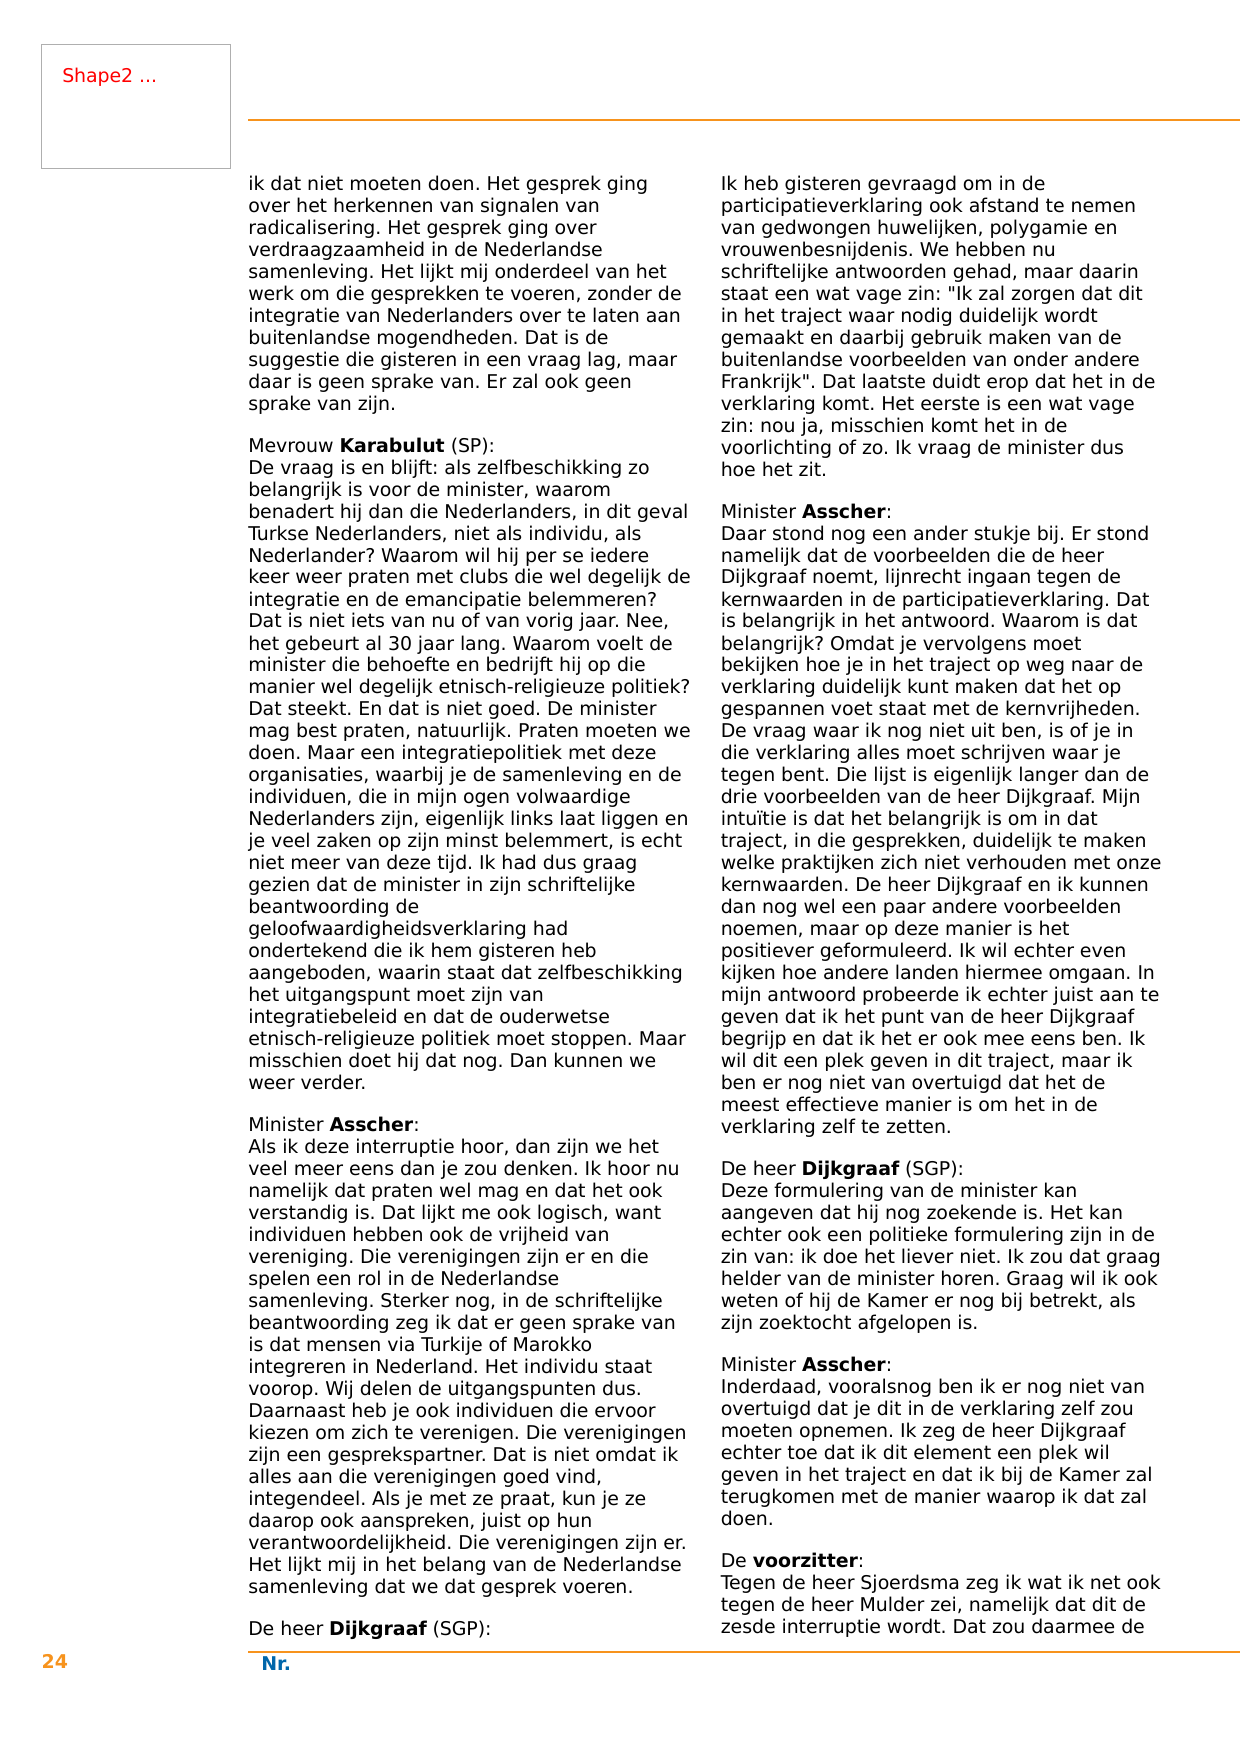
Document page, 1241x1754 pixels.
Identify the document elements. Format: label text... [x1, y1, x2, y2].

text Mevrouw Karabulut (SP): [248, 434, 691, 457]
text De heer Dijkgraaf (SGP): [721, 1158, 1163, 1180]
text De heer Dijkgraaf (SGP): [248, 1617, 691, 1639]
text Ik heb gisteren gevraagd om in de participatieverklaring ook afstand te nemen van gedwongen huwelijken, polygamie en vrouwenbesnijdenis. We hebben nu schriftelijke antwoorden gehad, maar daarin staat een wat vage zin: "Ik zal zorgen dat dit in het traject waar nodig duidelijk wordt gemaakt en daarbij gebruik maken van de buitenlandse voorbeelden van onder andere Frankrijk". Dat laatste duidt erop dat het in de verklaring komt. Het eerste is een wat vage zin: nou ja, misschien komt het in de voorlichting of zo. Ik vraag de minister dus hoe het zit. [721, 173, 1163, 481]
text Tegen de heer Sjoerdsma zeg ik wat ik net ook tegen de heer Mulder zei, namelijk dat dit de zesde interruptie wordt. Dat zou daarmee de [721, 1572, 1163, 1637]
text Minister Asscher: [248, 1114, 691, 1136]
text De voorzitter: [721, 1549, 1163, 1572]
text Daar stond nog een ander stukje bij. Er stond namelijk dat de voorbeelden die de heer Dijkgraaf noemt, lijnrecht ingaan tegen de kernwaarden in de participatieverklaring. Dat is belangrijk in het antwoord. Waarom is dat belangrijk? Omdat je vervolgens moet bekijken hoe je in het traject op weg naar de verklaring duidelijk kunt maken dat het op gespannen voet staat met de kernvrijheden. De vraag waar ik nog niet uit ben, is of je in die verklaring alles moet schrijven waar je tegen bent. Die lijst is eigenlijk langer dan de drie voorbeelden van de heer Dijkgraaf. Mijn intuïtie is dat het belangrijk is om in dat traject, in die gesprekken, duidelijk te maken welke praktijken zich niet verhouden met onze kernwaarden. De heer Dijkgraaf en ik kunnen dan nog wel een paar andere voorbeelden noemen, maar op deze manier is het positiever geformuleerd. Ik wil echter even kijken hoe andere landen hiermee omgaan. In mijn antwoord probeerde ik echter juist aan te geven dat ik het punt van de heer Dijkgraaf begrijp en dat ik het er ook mee eens ben. Ik wil dit een plek geven in dit traject, maar ik ben er nog niet van overtuigd dat het de meest effectieve manier is om het in de verklaring zelf te zetten. [721, 522, 1163, 1138]
text De vraag is en blijft: als zelfbeschikking zo belangrijk is voor de minister, waarom benadert hij dan die Nederlanders, in dit geval Turkse Nederlanders, niet als individu, als Nederlander? Waarom wil hij per se iedere keer weer praten met clubs die wel degelijk de integratie en de emancipatie belemmeren? Dat is niet iets van nu of van vorig jaar. Nee, het gebeurt al 30 jaar lang. Waarom voelt de minister die behoefte en bedrijft hij op die manier wel degelijk etnisch-religieuze politiek? Dat steekt. En dat is niet goed. De minister mag best praten, natuurlijk. Praten moeten we doen. Maar een integratiepolitiek met deze organisaties, waarbij je de samenleving en de individuen, die in mijn ogen volwaardige Nederlanders zijn, eigenlijk links laat liggen en je veel zaken op zijn minst belemmert, is echt niet meer van deze tijd. Ik had dus graag gezien dat de minister in zijn schriftelijke beantwoording de geloofwaardigheidsverklaring had ondertekend die ik hem gisteren heb aangeboden, waarin staat dat zelfbeschikking het uitgangspunt moet zijn van integratiebeleid en dat de ouderwetse etnisch-religieuze politiek moet stoppen. Maar misschien doet hij dat nog. Dan kunnen we weer verder. [248, 457, 691, 1094]
text Inderdaad, vooralsnog ben ik er nog niet van overtuigd dat je dit in de verklaring zelf zou moeten opnemen. Ik zeg de heer Dijkgraaf echter toe dat ik dit element een plek wil geven in het traject en dat ik bij de Kamer zal terugkomen met de manier waarop ik dat zal doen. [721, 1376, 1163, 1529]
text Als ik deze interruptie hoor, dan zijn we het veel meer eens dan je zou denken. Ik hoor nu namelijk dat praten wel mag en dat het ook verstandig is. Dat lijkt me ook logisch, want individuen hebben ook de vrijheid van vereniging. Die verenigingen zijn er en die spelen een rol in de Nederlandse samenleving. Sterker nog, in de schriftelijke beantwoording zeg ik dat er geen sprake van is dat mensen via Turkije of Marokko integreren in Nederland. Het individu staat voorop. Wij delen de uitgangspunten dus. Daarnaast heb je ook individuen die ervoor kiezen om zich te verenigen. Die verenigingen zijn een gesprekspartner. Dat is niet omdat ik alles aan die verenigingen goed vind, integendeel. Als je met ze praat, kun je ze daarop ook aanspreken, juist op hun verantwoordelijkheid. Die verenigingen zijn er. Het lijkt mij in het belang van de Nederlandse samenleving dat we dat gesprek voeren. [248, 1136, 691, 1597]
text Minister Asscher: [721, 501, 1163, 522]
text ik dat niet moeten doen. Het gesprek ging over het herkennen van signalen van radicalisering. Het gesprek ging over verdraagzaamheid in de Nederlandse samenleving. Het lijkt mij onderdeel van het werk om die gesprekken te voeren, zonder de integratie van Nederlanders over te laten aan buitenlandse mogendheden. Dat is de suggestie die gisteren in een vraag lag, maar daar is geen sprake van. Er zal ook geen sprake van zijn. [248, 173, 691, 414]
text Deze formulering van de minister kan aangeven dat hij nog zoekende is. Het kan echter ook een politieke formulering zijn in de zin van: ik doe het liever niet. Ik zou dat graag helder van de minister horen. Graag wil ik ook weten of hij de Kamer er nog bij betrekt, als zijn zoektocht afgelopen is. [721, 1180, 1163, 1334]
text Minister Asscher: [721, 1354, 1163, 1376]
